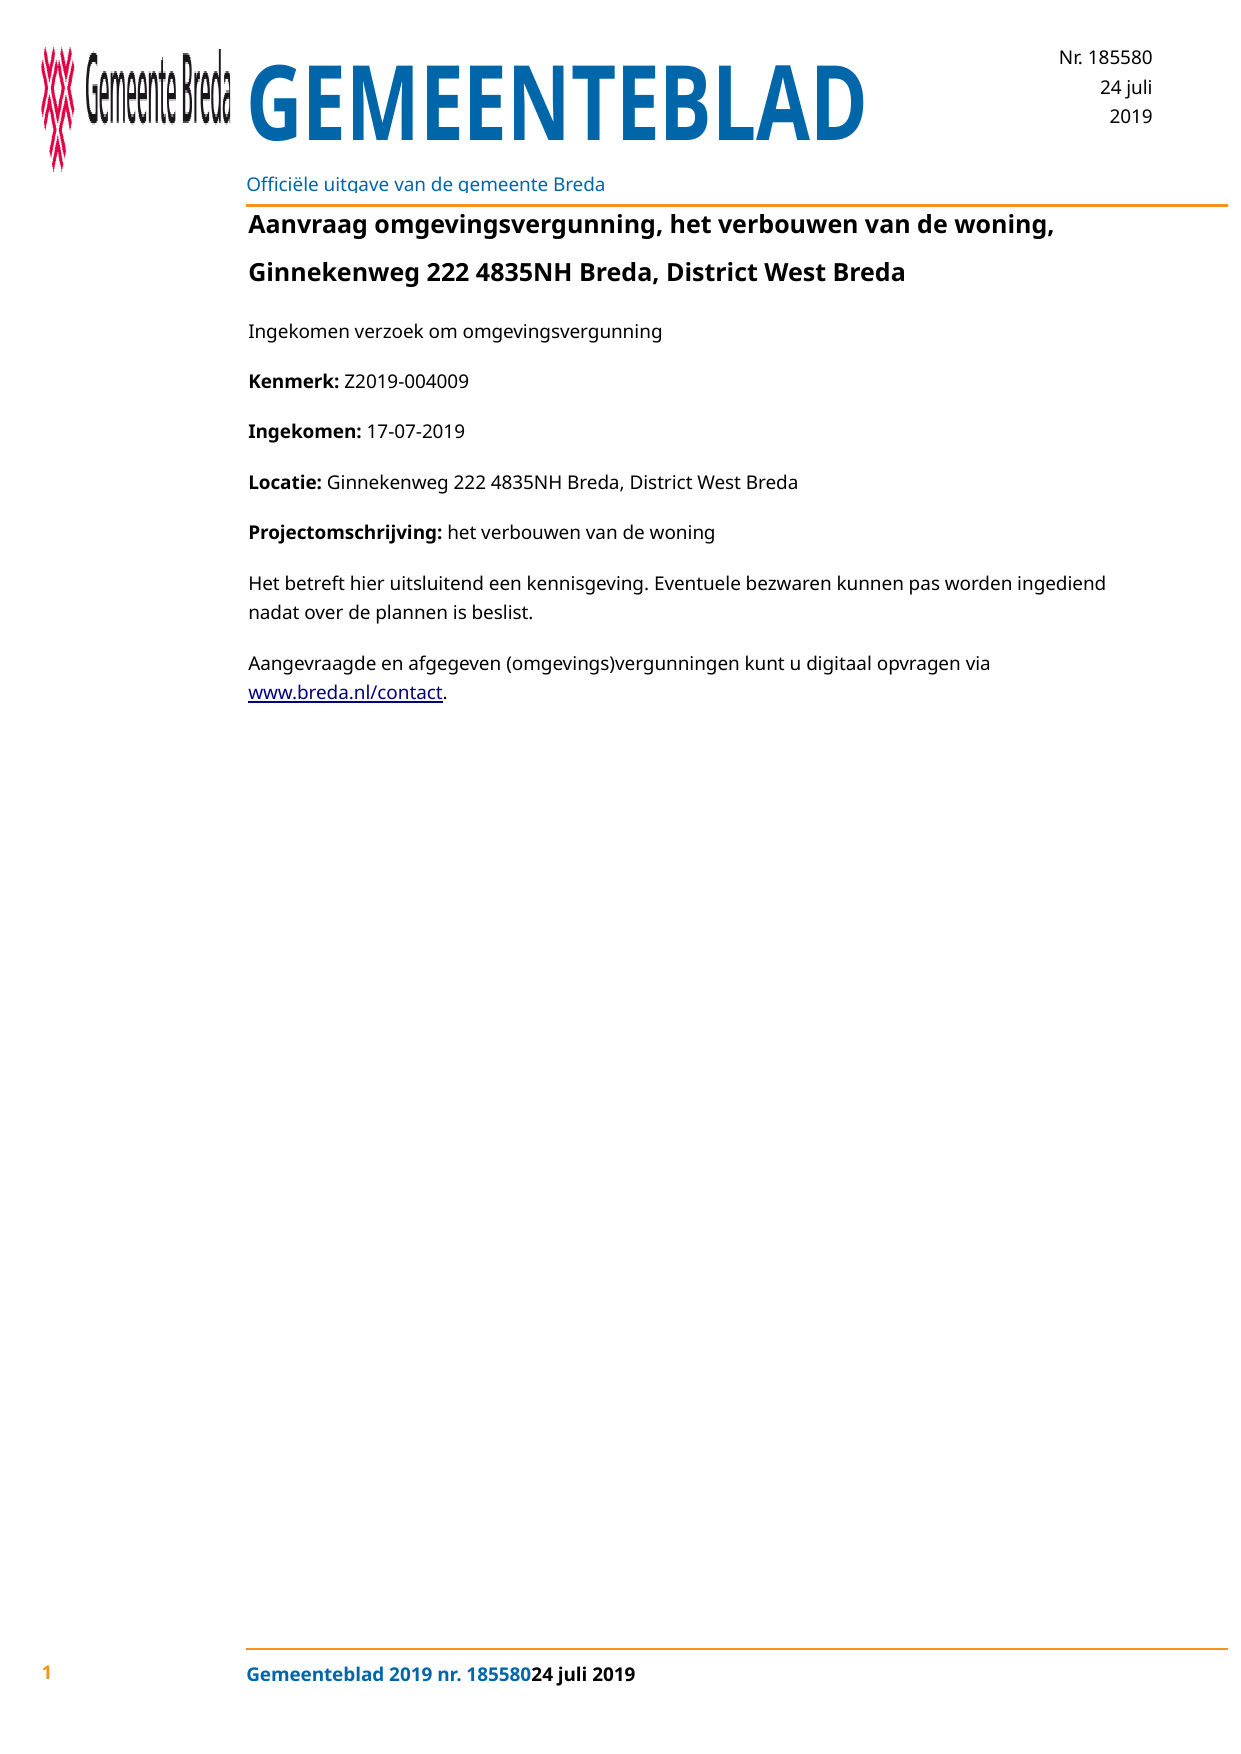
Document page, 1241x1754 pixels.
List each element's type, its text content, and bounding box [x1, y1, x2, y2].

text Projectomschrijving: het verbouwen van de woning [248, 519, 1152, 545]
picture [41, 47, 231, 172]
text Het betreft hier uitsluitend een kennisgeving. Eventuele bezwaren kunnen pas worden ingediend nadat over de plannen is beslist. [248, 570, 1152, 625]
text Ingekomen verzoek om omgevingsvergunning [248, 318, 1152, 344]
text Ingekomen: 17-07-2019 [248, 419, 1152, 444]
text Kenmerk: Z2019-004009 [248, 368, 1152, 394]
text Locatie: Ginnekenweg 222 4835NH Breda, District West Breda [248, 469, 1152, 495]
text Aanvraag omgevingsvergunning, het verbouwen van de woning, Ginnekenweg 222 4835NH Breda, District West Breda [248, 207, 1152, 288]
text Aangevraagde en afgegeven (omgevings)vergunningen kunt u digitaal opvragen via www.breda.nl/contact. [248, 650, 1152, 705]
